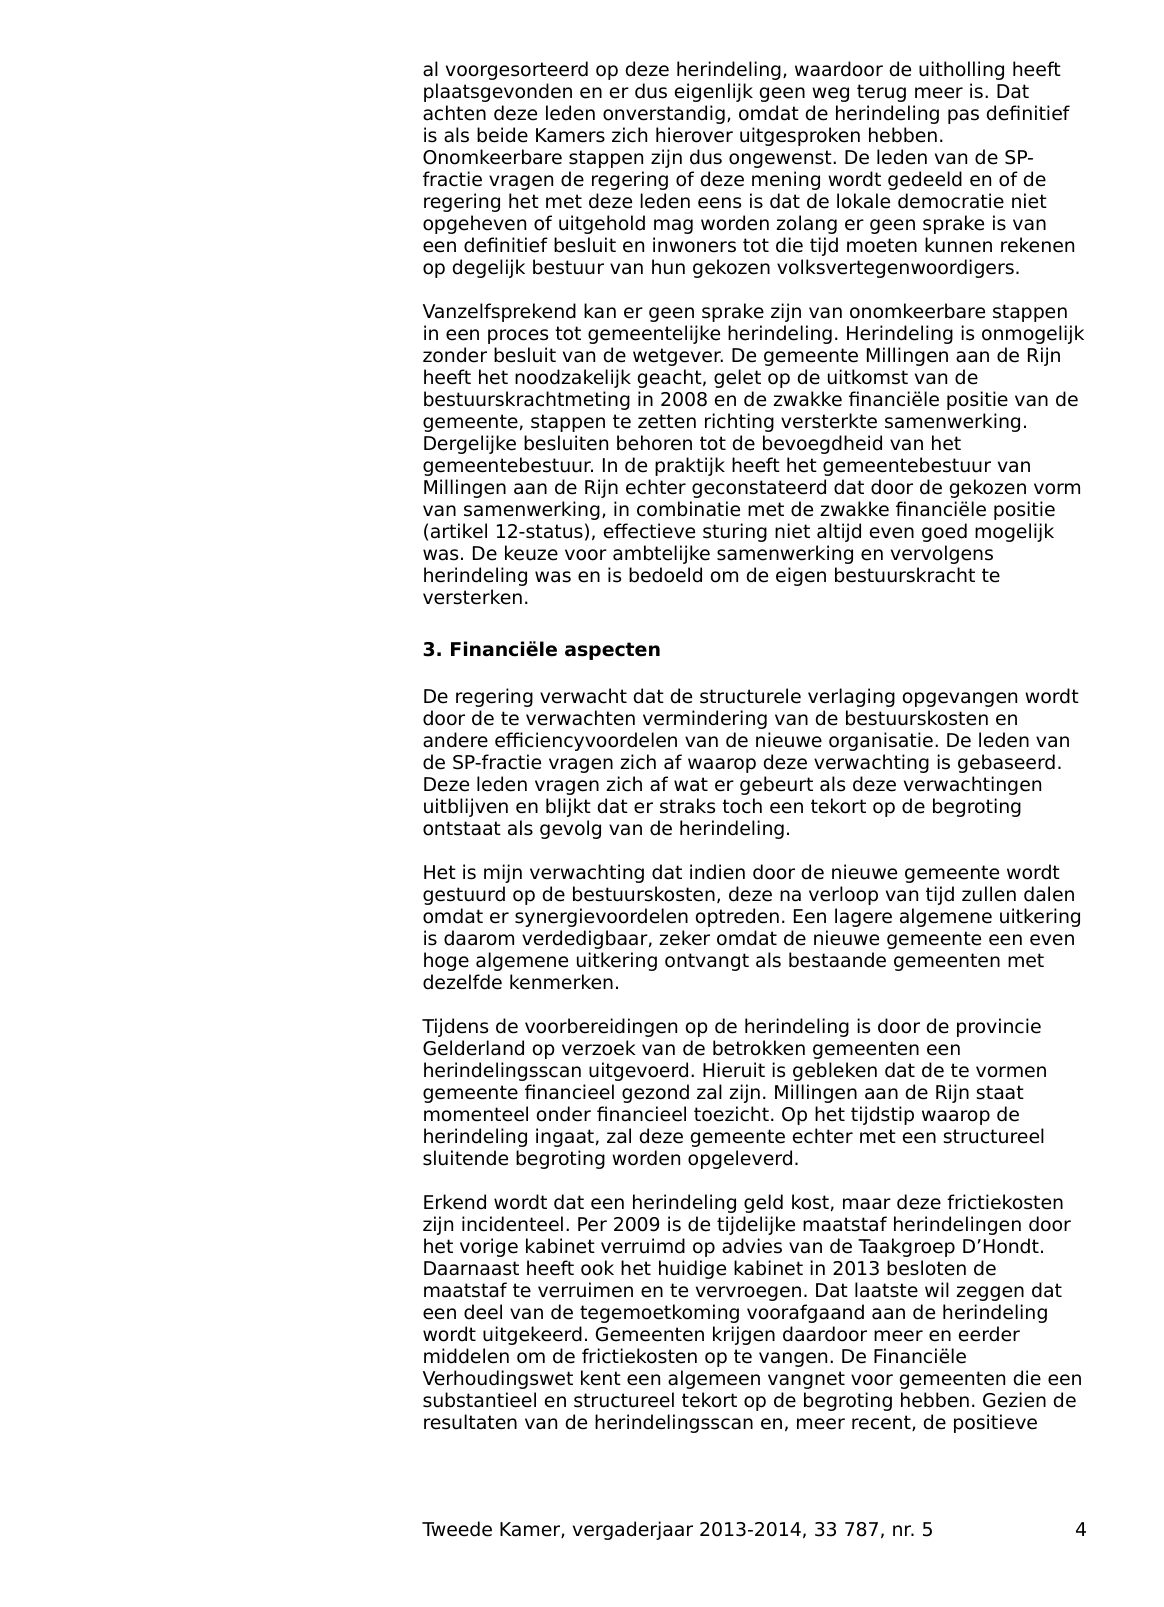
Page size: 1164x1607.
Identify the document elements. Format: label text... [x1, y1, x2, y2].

text al voorgesorteerd op deze herindeling, waardoor de uitholling heeft plaatsgevonden en er dus eigenlijk geen weg terug meer is. Dat achten deze leden onverstandig, omdat de herindeling pas definitief is als beide Kamers zich hierover uitgesproken hebben. Onomkeerbare stappen zijn dus ongewenst. De leden van de SP-fractie vragen de regering of deze mening wordt gedeeld en of de regering het met deze leden eens is dat de lokale democratie niet opgeheven of uitgehold mag worden zolang er geen sprake is van een definitief besluit en inwoners tot die tijd moeten kunnen rekenen op degelijk bestuur van hun gekozen volksvertegenwoordigers. [422, 59, 1087, 279]
text Vanzelfsprekend kan er geen sprake zijn van onomkeerbare stappen in een proces tot gemeentelijke herindeling. Herindeling is onmogelijk zonder besluit van de wetgever. De gemeente Millingen aan de Rijn heeft het noodzakelijk geacht, gelet op de uitkomst van de bestuurskrachtmeting in 2008 en de zwakke financiële positie van de gemeente, stappen te zetten richting versterkte samenwerking. Dergelijke besluiten behoren tot de bevoegdheid van het gemeentebestuur. In de praktijk heeft het gemeentebestuur van Millingen aan de Rijn echter geconstateerd dat door de gekozen vorm van samenwerking, in combinatie met de zwakke financiële positie (artikel 12-status), effectieve sturing niet altijd even goed mogelijk was. De keuze voor ambtelijke samenwerking en vervolgens herindeling was en is bedoeld om de eigen bestuurskracht te versterken. [422, 301, 1087, 609]
text De regering verwacht dat de structurele verlaging opgevangen wordt door de te verwachten vermindering van de bestuurskosten en andere efficiencyvoordelen van de nieuwe organisatie. De leden van de SP-fractie vragen zich af waarop deze verwachting is gebaseerd. Deze leden vragen zich af wat er gebeurt als deze verwachtingen uitblijven en blijkt dat er straks toch een tekort op de begroting ontstaat als gevolg van de herindeling. [422, 686, 1087, 839]
text Tijdens de voorbereidingen op de herindeling is door de provincie Gelderland op verzoek van de betrokken gemeenten een herindelingsscan uitgevoerd. Hieruit is gebleken dat de te vormen gemeente financieel gezond zal zijn. Millingen aan de Rijn staat momenteel onder financieel toezicht. Op het tijdstip waarop de herindeling ingaat, zal deze gemeente echter met een structureel sluitende begroting worden opgeleverd. [422, 1016, 1087, 1170]
text Erkend wordt dat een herindeling geld kost, maar deze frictiekosten zijn incidenteel. Per 2009 is de tijdelijke maatstaf herindelingen door het vorige kabinet verruimd op advies van de Taakgroep D’Hondt. Daarnaast heeft ook het huidige kabinet in 2013 besloten de maatstaf te verruimen en te vervroegen. Dat laatste wil zeggen dat een deel van de tegemoetkoming voorafgaand aan de herindeling wordt uitgekeerd. Gemeenten krijgen daardoor meer en eerder middelen om de frictiekosten op te vangen. De Financiële Verhoudingswet kent een algemeen vangnet voor gemeenten die een substantieel en structureel tekort op de begroting hebben. Gezien de resultaten van de herindelingsscan en, meer recent, de positieve [422, 1192, 1087, 1434]
subtitle 3. Financiële aspecten [422, 639, 1087, 661]
text Het is mijn verwachting dat indien door de nieuwe gemeente wordt gestuurd op de bestuurskosten, deze na verloop van tijd zullen dalen omdat er synergievoordelen optreden. Een lagere algemene uitkering is daarom verdedigbaar, zeker omdat de nieuwe gemeente een even hoge algemene uitkering ontvangt als bestaande gemeenten met dezelfde kenmerken. [422, 862, 1087, 994]
